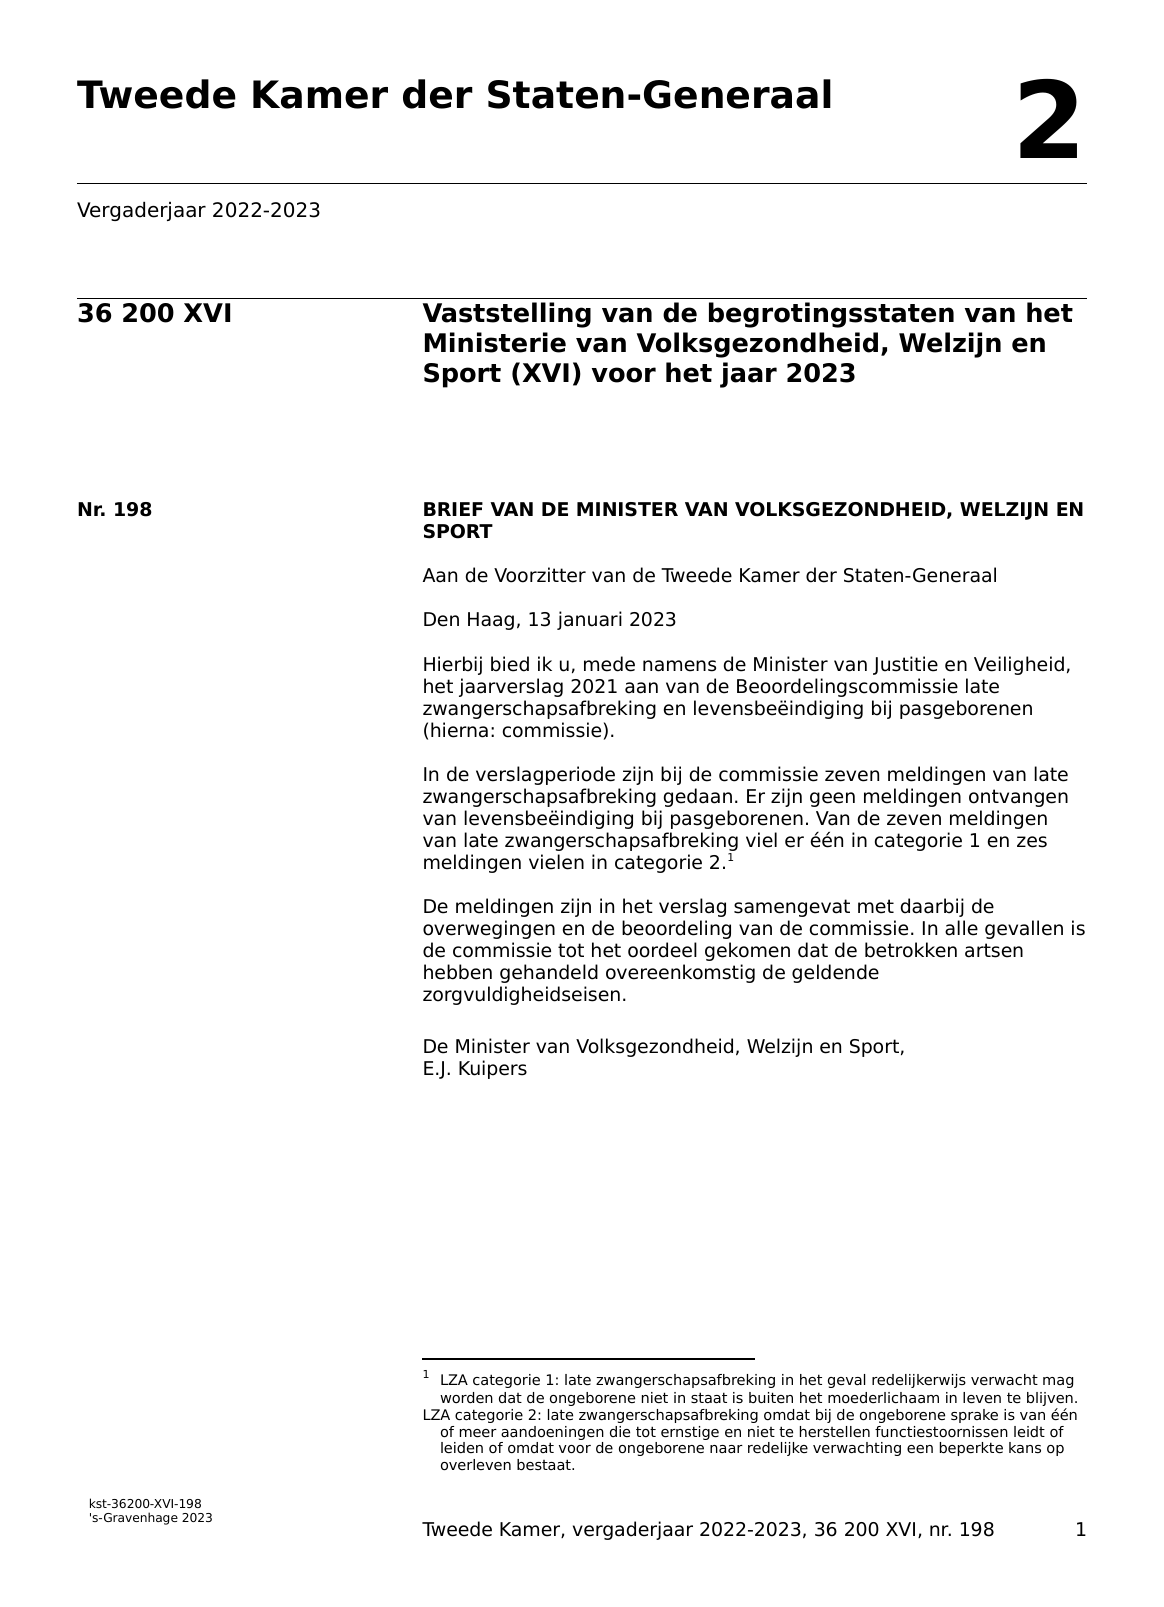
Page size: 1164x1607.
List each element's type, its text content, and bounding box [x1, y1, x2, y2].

text De Minister van Volksgezondheid, Welzijn en Sport, E.J. Kuipers [422, 1036, 1087, 1079]
subtitle Nr. 198 BRIEF VAN DE MINISTER VAN VOLKSGEZONDHEID, WELZIJN EN SPORT [77, 499, 1087, 543]
text kst-36200-XVI-198 [88, 1497, 323, 1511]
text LZA categorie 2: late zwangerschapsafbreking omdat bij de ongeborene sprake is van één of meer aandoeningen die tot ernstige en niet te herstellen functiestoornissen leidt of leiden of omdat voor de ongeborene naar redelijke verwachting een beperkte kans op overleven bestaat. [422, 1407, 1087, 1474]
text De meldingen zijn in het verslag samengevat met daarbij de overwegingen en de beoordeling van de commissie. In alle gevallen is de commissie tot het oordeel gekomen dat de betrokken artsen hebben gehandeld overeenkomstig de geldende zorgvuldigheidseisen. [422, 896, 1087, 1006]
subtitle 36 200 XVI Vaststelling van de begrotingsstaten van het Ministerie van Volksgezondheid, Welzijn en Sport (XVI) voor het jaar 2023 [77, 299, 1087, 388]
text 's-Gravenhage 2023 [88, 1511, 323, 1525]
table_cell Vergaderjaar 2022-2023 [77, 184, 1087, 298]
text Aan de Voorzitter van de Tweede Kamer der Staten-Generaal [422, 565, 1087, 587]
table_header 2 [886, 59, 1087, 183]
text Hierbij bied ik u, mede namens de Minister van Justitie en Veiligheid, het jaarverslag 2021 aan van de Beoordelingscommissie late zwangerschapsafbreking en levensbeëindiging bij pasgeborenen (hierna: commissie). [422, 653, 1087, 741]
text LZA categorie 1: late zwangerschapsafbreking in het geval redelijkerwijs verwacht mag worden dat de ongeborene niet in staat is buiten het moederlichaam in leven te blijven. [422, 1368, 1087, 1407]
text Den Haag, 13 januari 2023 [422, 609, 1087, 631]
table_header Tweede Kamer der Staten-Generaal [77, 59, 886, 183]
text In de verslagperiode zijn bij de commissie zeven meldingen van late zwangerschapsafbreking gedaan. Er zijn geen meldingen ontvangen van levensbeëindiging bij pasgeborenen. Van de zeven meldingen van late zwangerschapsafbreking viel er één in categorie 1 en zes meldingen vielen in categorie 2. [422, 764, 1087, 873]
